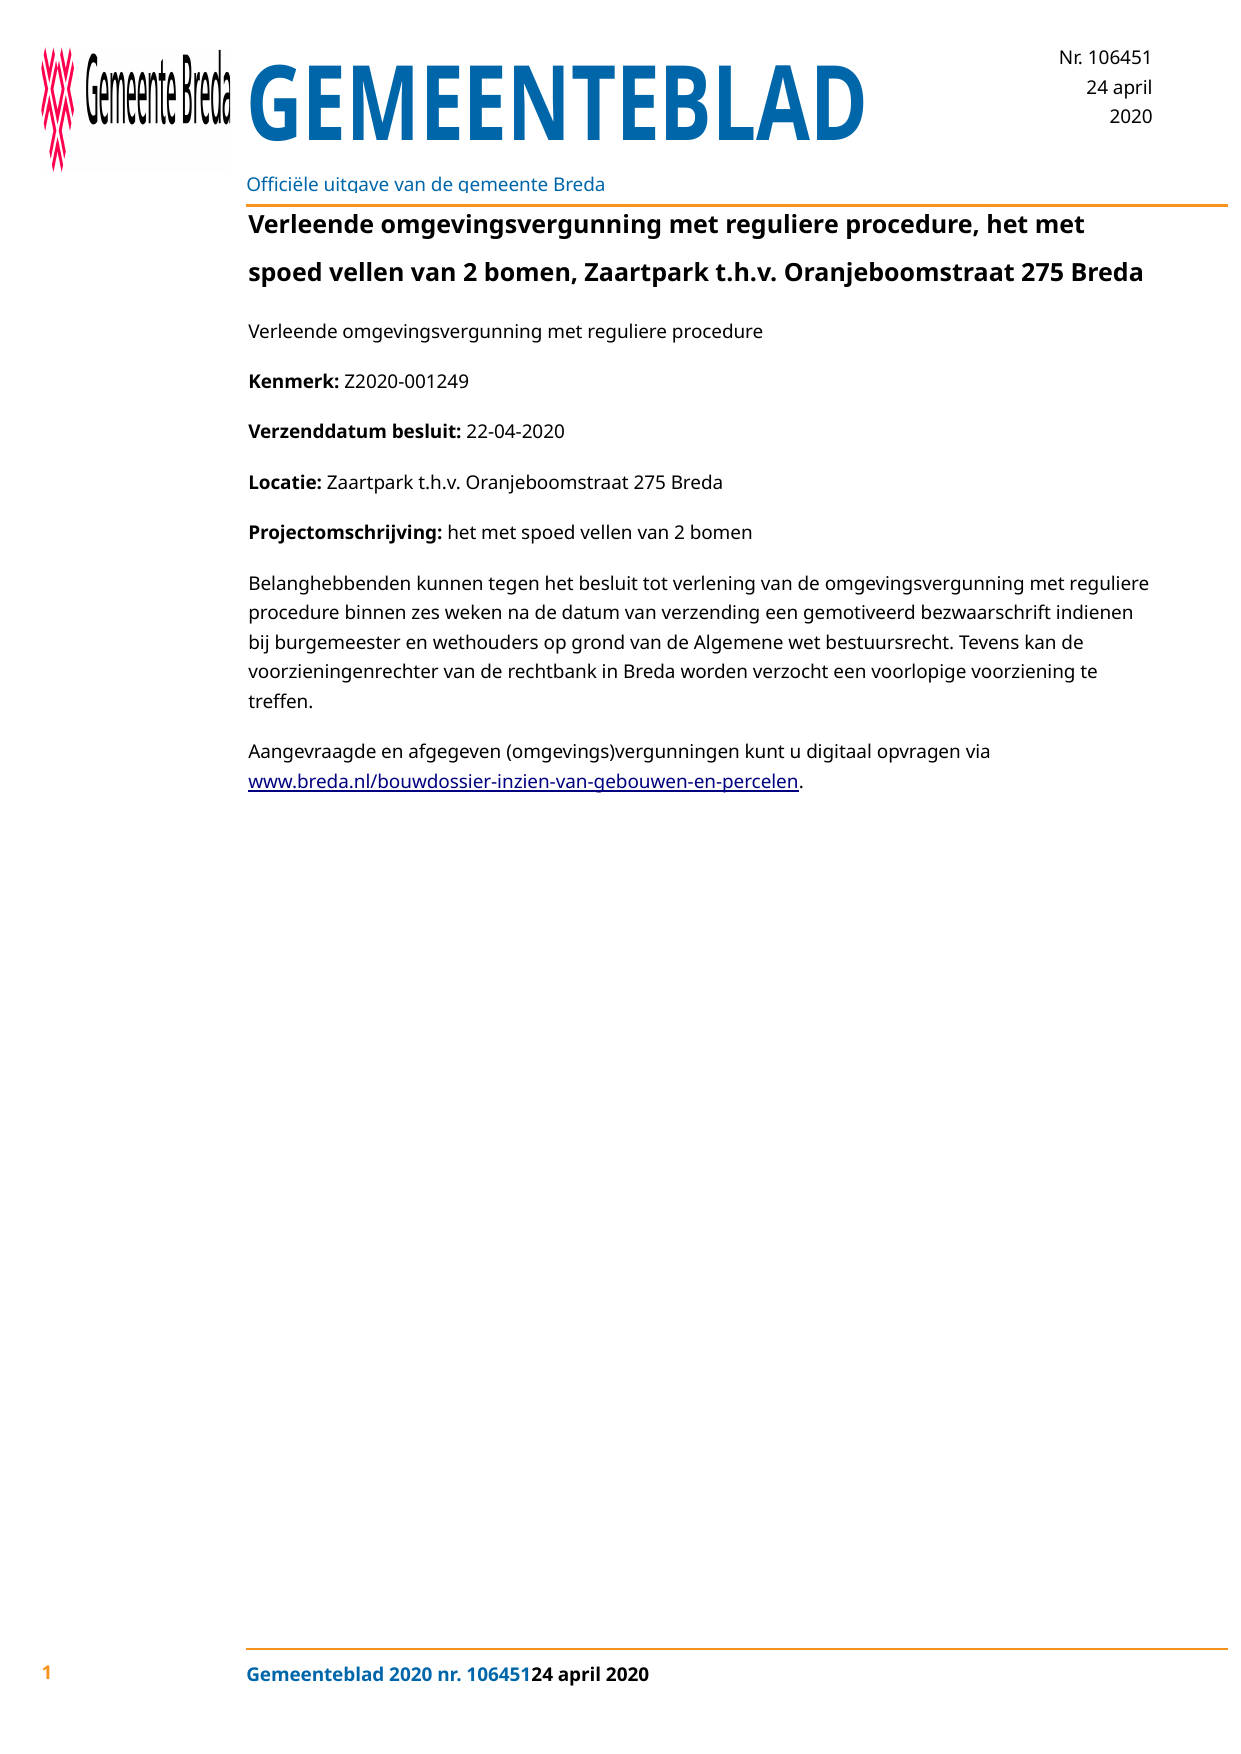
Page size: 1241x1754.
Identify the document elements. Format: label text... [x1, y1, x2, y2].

text Verleende omgevingsvergunning met reguliere procedure [248, 318, 1152, 344]
text Locatie: Zaartpark t.h.v. Oranjeboomstraat 275 Breda [248, 469, 1152, 495]
text Aangevraagde en afgegeven (omgevings)vergunningen kunt u digitaal opvragen via www.breda.nl/bouwdossier-inzien-van-gebouwen-en-percelen. [248, 739, 1152, 794]
picture [41, 47, 231, 172]
text Verzenddatum besluit: 22-04-2020 [248, 419, 1152, 444]
text Projectomschrijving: het met spoed vellen van 2 bomen [248, 519, 1152, 545]
text Verleende omgevingsvergunning met reguliere procedure, het met spoed vellen van 2 bomen, Zaartpark t.h.v. Oranjeboomstraat 275 Breda [248, 207, 1152, 288]
text Kenmerk: Z2020-001249 [248, 368, 1152, 394]
text Belanghebbenden kunnen tegen het besluit tot verlening van de omgevingsvergunning met reguliere procedure binnen zes weken na de datum van verzending een gemotiveerd bezwaarschrift indienen bij burgemeester en wethouders op grond van de Algemene wet bestuursrecht. Tevens kan de voorzieningenrechter van de rechtbank in Breda worden verzocht een voorlopige voorziening te treffen. [248, 570, 1152, 714]
